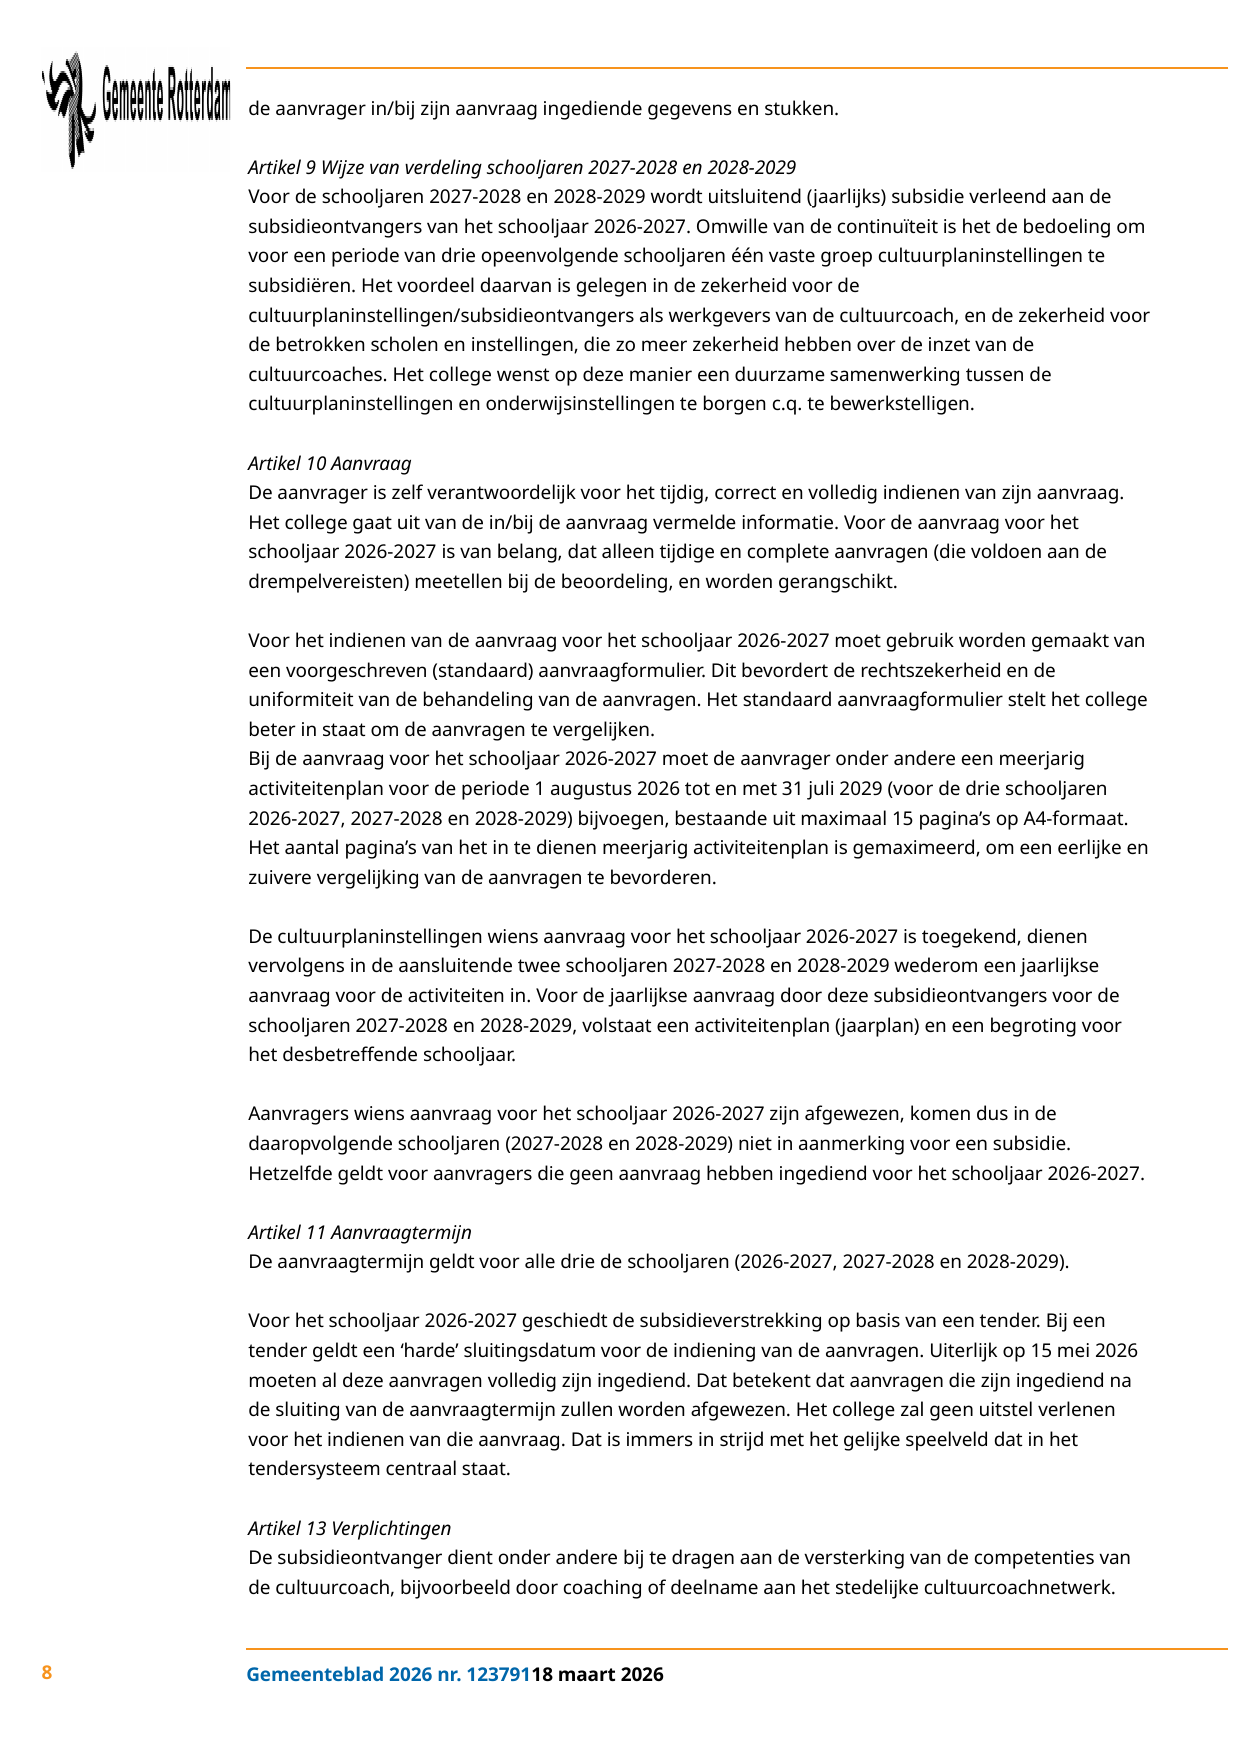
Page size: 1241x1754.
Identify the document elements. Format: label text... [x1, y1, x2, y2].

text Voor het indienen van de aanvraag voor het schooljaar 2026-2027 moet gebruik worden gemaakt van een voorgeschreven (standaard) aanvraagformulier. Dit bevordert de rechtszekerheid en de uniformiteit van de behandeling van de aanvragen. Het standaard aanvraagformulier stelt het college beter in staat om de aanvragen te vergelijken. [248, 627, 1152, 742]
text De subsidieontvanger dient onder andere bij te dragen aan de versterking van de competenties van de cultuurcoach, bijvoorbeeld door coaching of deelname aan het stedelijke cultuurcoachnetwerk. [248, 1544, 1152, 1600]
text De aanvraagtermijn geldt voor alle drie de schooljaren (2026-2027, 2027-2028 en 2028-2029). [248, 1248, 1152, 1274]
text Artikel 13 Verplichtingen [248, 1515, 1152, 1541]
picture [41, 47, 231, 172]
text Bij de aanvraag voor het schooljaar 2026-2027 moet de aanvrager onder andere een meerjarig activiteitenplan voor de periode 1 augustus 2026 tot en met 31 juli 2029 (voor de drie schooljaren 2026-2027, 2027-2028 en 2028-2029) bijvoegen, bestaande uit maximaal 15 pagina’s op A4-formaat. Het aantal pagina’s van het in te dienen meerjarig activiteitenplan is gemaximeerd, om een eerlijke en zuivere vergelijking van de aanvragen te bevorderen. [248, 746, 1152, 890]
text Artikel 9 Wijze van verdeling schooljaren 2027-2028 en 2028-2029 [248, 154, 1152, 180]
text Artikel 11 Aanvraagtermijn [248, 1219, 1152, 1245]
text de aanvrager in/bij zijn aanvraag ingediende gegevens en stukken. [248, 95, 1152, 121]
text Artikel 10 Aanvraag [248, 450, 1152, 476]
text Aanvragers wiens aanvraag voor het schooljaar 2026-2027 zijn afgewezen, komen dus in de daaropvolgende schooljaren (2027-2028 en 2028-2029) niet in aanmerking voor een subsidie. Hetzelfde geldt voor aanvragers die geen aanvraag hebben ingediend voor het schooljaar 2026-2027. [248, 1101, 1152, 1186]
text De cultuurplaninstellingen wiens aanvraag voor het schooljaar 2026-2027 is toegekend, dienen vervolgens in de aansluitende twee schooljaren 2027-2028 en 2028-2029 wederom een jaarlijkse aanvraag voor de activiteiten in. Voor de jaarlijkse aanvraag door deze subsidieontvangers voor de schooljaren 2027-2028 en 2028-2029, volstaat een activiteitenplan (jaarplan) en een begroting voor het desbetreffende schooljaar. [248, 923, 1152, 1067]
text De aanvrager is zelf verantwoordelijk voor het tijdig, correct en volledig indienen van zijn aanvraag. Het college gaat uit van de in/bij de aanvraag vermelde informatie. Voor de aanvraag voor het schooljaar 2026-2027 is van belang, dat alleen tijdige en complete aanvragen (die voldoen aan de drempelvereisten) meetellen bij de beoordeling, en worden gerangschikt. [248, 479, 1152, 594]
text Voor het schooljaar 2026-2027 geschiedt de subsidieverstrekking op basis van een tender. Bij een tender geldt een ‘harde’ sluitingsdatum voor de indiening van de aanvragen. Uiterlijk op 15 mei 2026 moeten al deze aanvragen volledig zijn ingediend. Dat betekent dat aanvragen die zijn ingediend na de sluiting van de aanvraagtermijn zullen worden afgewezen. Het college zal geen uitstel verlenen voor het indienen van die aanvraag. Dat is immers in strijd met het gelijke speelveld dat in het tendersysteem centraal staat. [248, 1308, 1152, 1481]
text Voor de schooljaren 2027-2028 en 2028-2029 wordt uitsluitend (jaarlijks) subsidie verleend aan de subsidieontvangers van het schooljaar 2026-2027. Omwille van de continuïteit is het de bedoeling om voor een periode van drie opeenvolgende schooljaren één vaste groep cultuurplaninstellingen te subsidiëren. Het voordeel daarvan is gelegen in de zekerheid voor de cultuurplaninstellingen/subsidieontvangers als werkgevers van de cultuurcoach, en de zekerheid voor de betrokken scholen en instellingen, die zo meer zekerheid hebben over de inzet van de cultuurcoaches. Het college wenst op deze manier een duurzame samenwerking tussen de cultuurplaninstellingen en onderwijsinstellingen te borgen c.q. te bewerkstelligen. [248, 183, 1152, 416]
